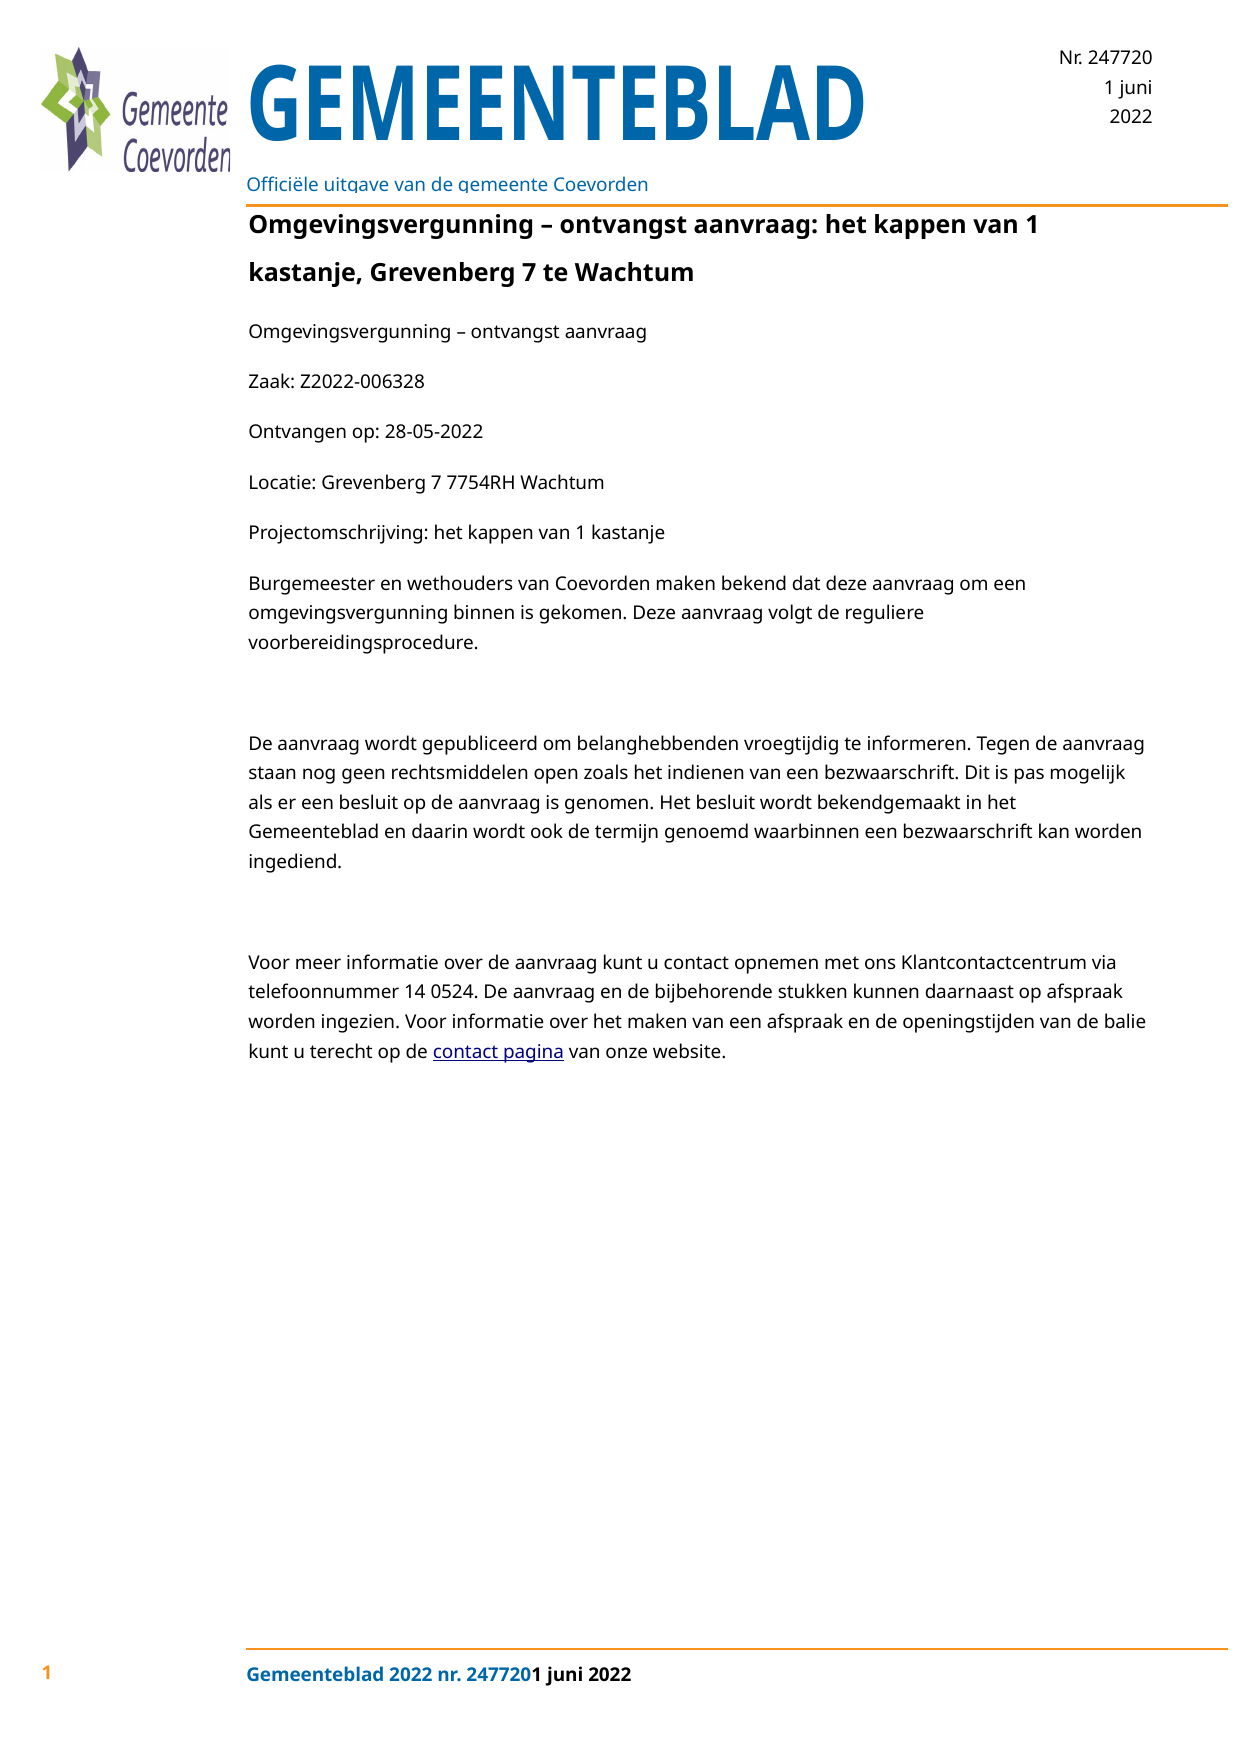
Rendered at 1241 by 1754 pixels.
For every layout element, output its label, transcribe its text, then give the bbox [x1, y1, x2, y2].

text Voor meer informatie over de aanvraag kunt u contact opnemen met ons Klantcontactcentrum via telefoonnummer 14 0524. De aanvraag en de bijbehorende stukken kunnen daarnaast op afspraak worden ingezien. Voor informatie over het maken van een afspraak en de openingstijden van de balie kunt u terecht op de contact pagina van onze website. [248, 949, 1152, 1064]
text Projectomschrijving: het kappen van 1 kastanje [248, 519, 1152, 545]
picture [41, 47, 231, 172]
text Omgevingsvergunning – ontvangst aanvraag: het kappen van 1 kastanje, Grevenberg 7 te Wachtum [248, 207, 1152, 288]
text Locatie: Grevenberg 7 7754RH Wachtum [248, 469, 1152, 495]
text Omgevingsvergunning – ontvangst aanvraag [248, 318, 1152, 344]
text Zaak: Z2022-006328 [248, 368, 1152, 394]
text Ontvangen op: 28-05-2022 [248, 419, 1152, 444]
text De aanvraag wordt gepubliceerd om belanghebbenden vroegtijdig te informeren. Tegen de aanvraag staan nog geen rechtsmiddelen open zoals het indienen van een bezwaarschrift. Dit is pas mogelijk als er een besluit op de aanvraag is genomen. Het besluit wordt bekendgemaakt in het Gemeenteblad en daarin wordt ook de termijn genoemd waarbinnen een bezwaarschrift kan worden ingediend. [248, 730, 1152, 874]
text Burgemeester en wethouders van Coevorden maken bekend dat deze aanvraag om een omgevingsvergunning binnen is gekomen. Deze aanvraag volgt de reguliere voorbereidingsprocedure. [248, 570, 1152, 655]
